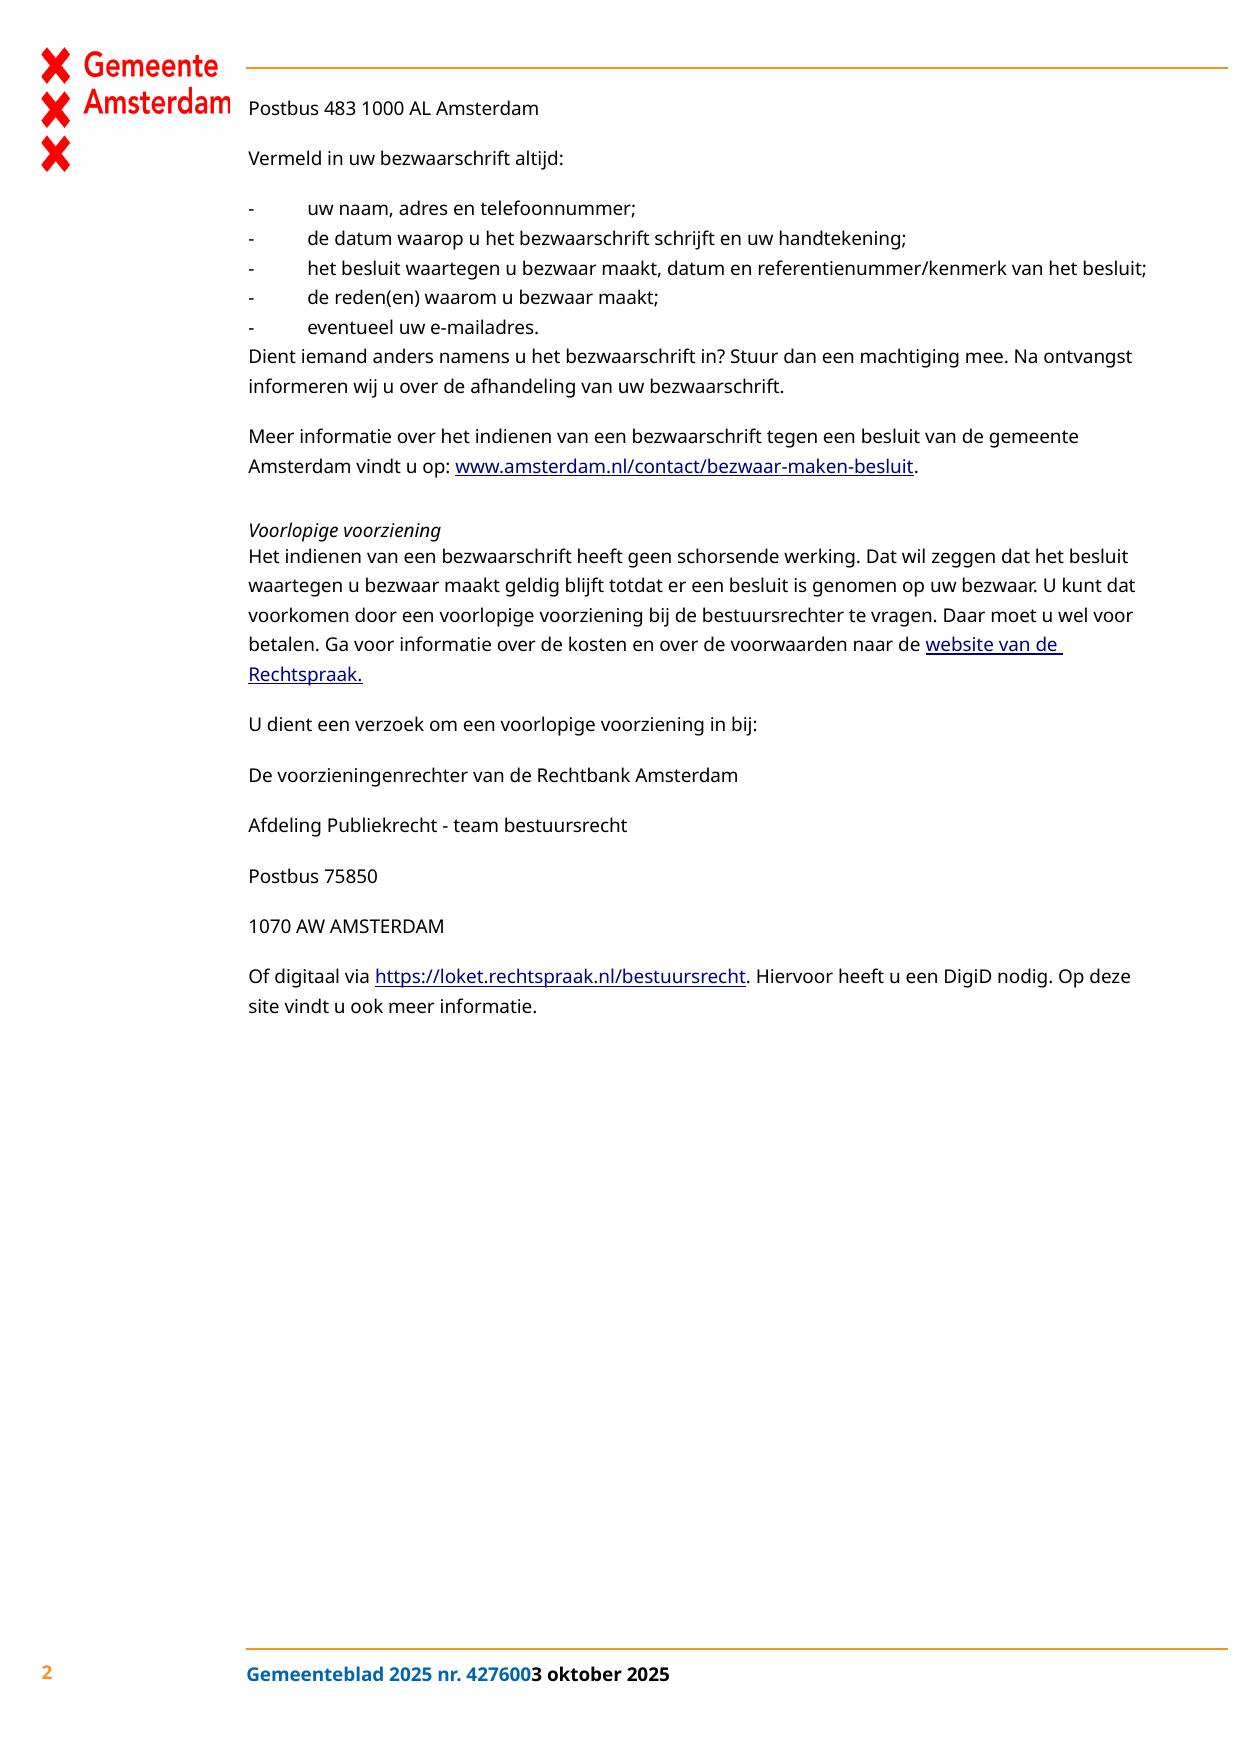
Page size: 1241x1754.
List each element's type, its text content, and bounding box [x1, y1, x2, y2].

list de datum waarop u het bezwaarschrift schrijft en uw handtekening; [248, 225, 1152, 251]
text Meer informatie over het indienen van een bezwaarschrift tegen een besluit van de gemeente Amsterdam vindt u op: www.amsterdam.nl/contact/bezwaar-maken-besluit. [248, 423, 1152, 479]
text U dient een verzoek om een voorlopige voorziening in bij: [248, 712, 1152, 737]
text Postbus 483 1000 AL Amsterdam [248, 95, 1152, 121]
text Het indienen van een bezwaarschrift heeft geen schorsende werking. Dat wil zeggen dat het besluit waartegen u bezwaar maakt geldig blijft totdat er een besluit is genomen op uw bezwaar. U kunt dat voorkomen door een voorlopige voorziening bij de bestuursrechter te vragen. Daar moet u wel voor betalen. Ga voor informatie over de kosten en over de voorwaarden naar de website van de Rechtspraak. [248, 543, 1152, 687]
list eventueel uw e-mailadres. [248, 314, 1152, 340]
text De voorzieningenrechter van de Rechtbank Amsterdam [248, 762, 1152, 788]
text Afdeling Publiekrecht - team bestuursrecht [248, 812, 1152, 838]
text Vermeld in uw bezwaarschrift altijd: [248, 145, 1152, 171]
text Dient iemand anders namens u het bezwaarschrift in? Stuur dan een machtiging mee. Na ontvangst informeren wij u over de afhandeling van uw bezwaarschrift. [248, 343, 1152, 399]
list het besluit waartegen u bezwaar maakt, datum en referentienummer/kenmerk van het besluit; [248, 255, 1152, 281]
list uw naam, adres en telefoonnummer; [248, 196, 1152, 221]
list de reden(en) waarom u bezwaar maakt; [248, 284, 1152, 310]
text Voorlopige voorziening [248, 517, 1152, 543]
picture [41, 47, 231, 172]
text Postbus 75850 [248, 863, 1152, 888]
text Of digitaal via https://loket.rechtspraak.nl/bestuursrecht. Hiervoor heeft u een DigiD nodig. Op deze site vindt u ook meer informatie. [248, 964, 1152, 1019]
text 1070 AW AMSTERDAM [248, 913, 1152, 939]
